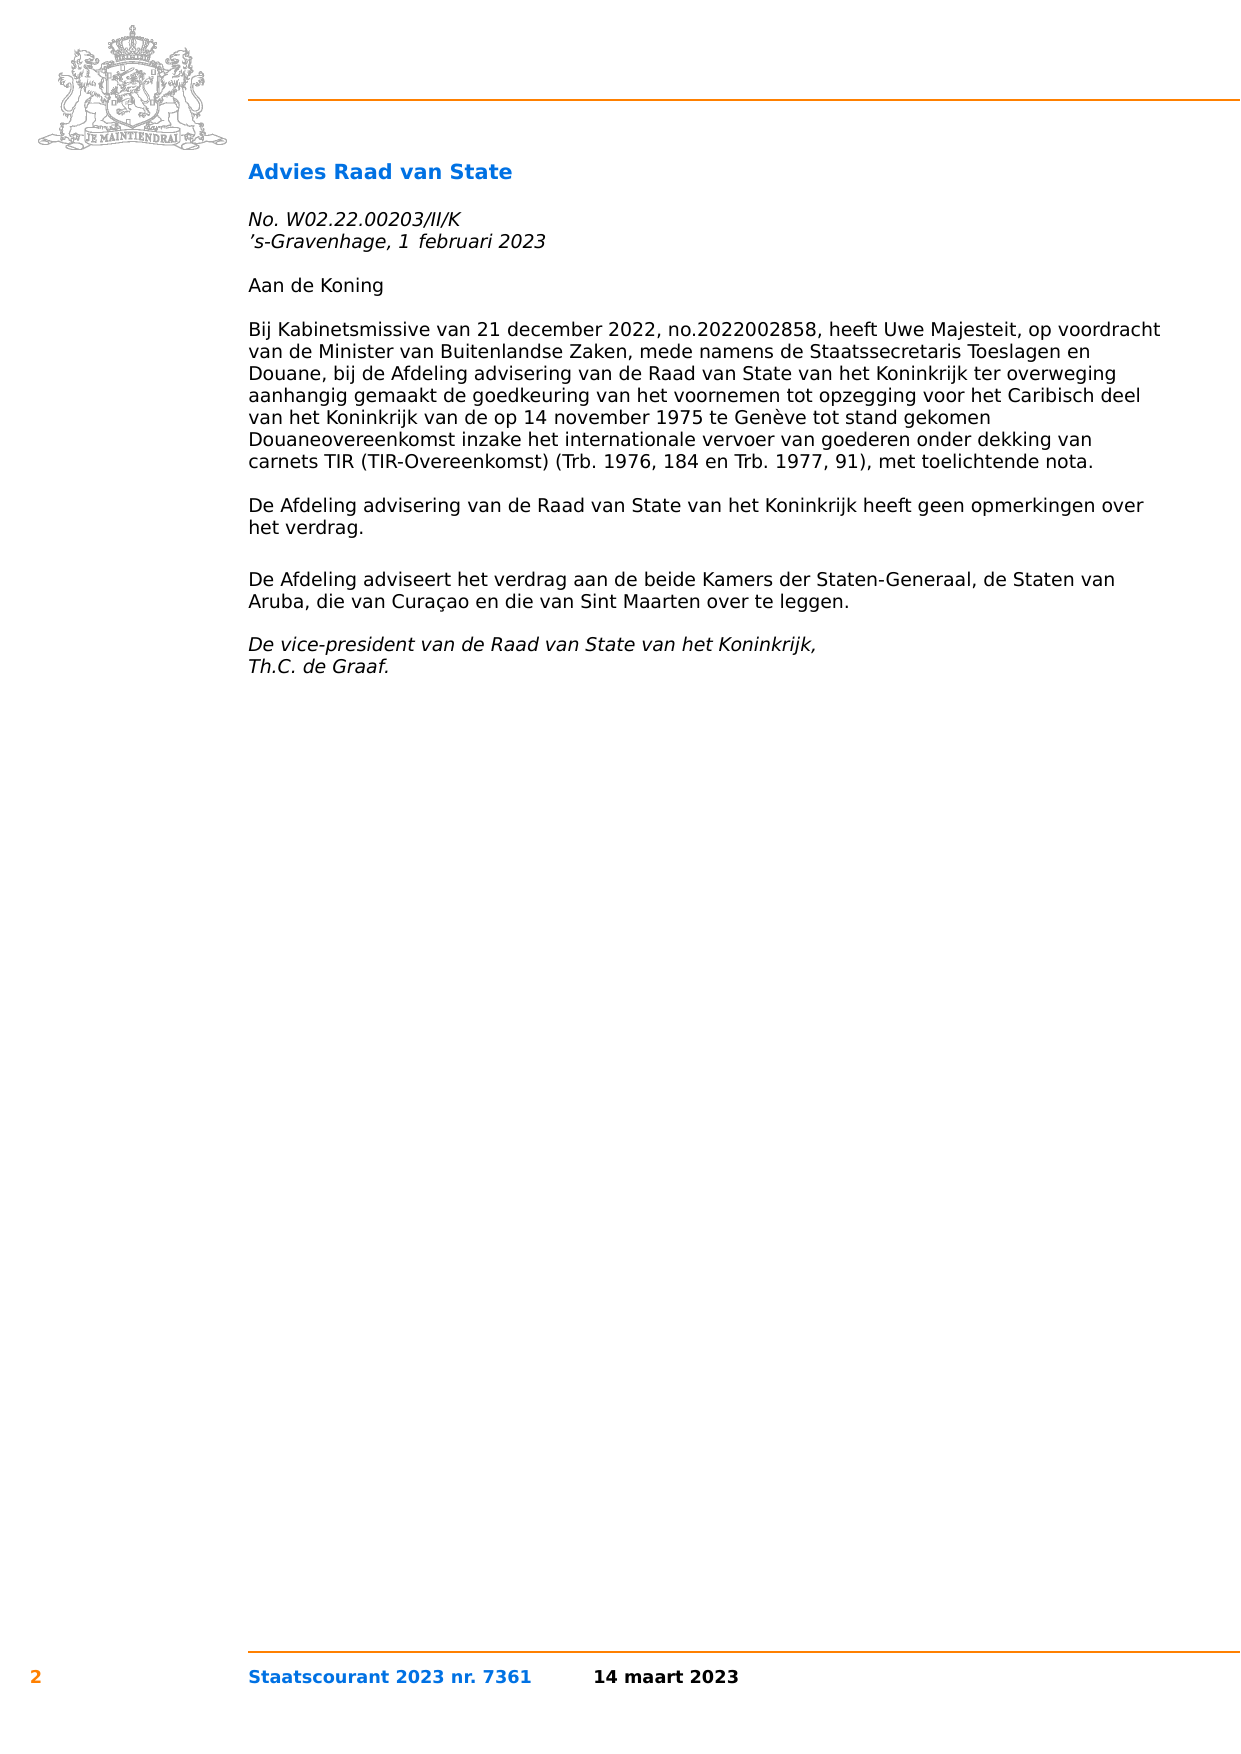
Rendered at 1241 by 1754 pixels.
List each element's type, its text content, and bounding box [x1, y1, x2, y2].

subtitle Advies Raad van State [248, 160, 1163, 184]
text Aan de Koning [248, 275, 1163, 297]
text De vice-president van de Raad van State van het Koninkrijk, Th.C. de Graaf. [248, 634, 1163, 678]
text De Afdeling adviseert het verdrag aan de beide Kamers der Staten-Generaal, de Staten van Aruba, die van Curaçao en die van Sint Maarten over te leggen. [248, 568, 1163, 612]
text Bij Kabinetsmissive van 21 december 2022, no.2022002858, heeft Uwe Majesteit, op voordracht van de Minister van Buitenlandse Zaken, mede namens de Staatssecretaris Toeslagen en Douane, bij de Afdeling advisering van de Raad van State van het Koninkrijk ter overweging aanhangig gemaakt de goedkeuring van het voornemen tot opzegging voor het Caribisch deel van het Koninkrijk van de op 14 november 1975 te Genève tot stand gekomen Douaneovereenkomst inzake het internationale vervoer van goederen onder dekking van carnets TIR (TIR-Overeenkomst) (Trb. 1976, 184 en Trb. 1977, 91), met toelichtende nota. [248, 319, 1163, 473]
text ’s-Gravenhage, 1 februari 2023 [248, 231, 1163, 253]
picture [38, 25, 227, 150]
text De Afdeling advisering van de Raad van State van het Koninkrijk heeft geen opmerkingen over het verdrag. [248, 494, 1163, 538]
text No. W02.22.00203/II/K [248, 209, 1163, 231]
